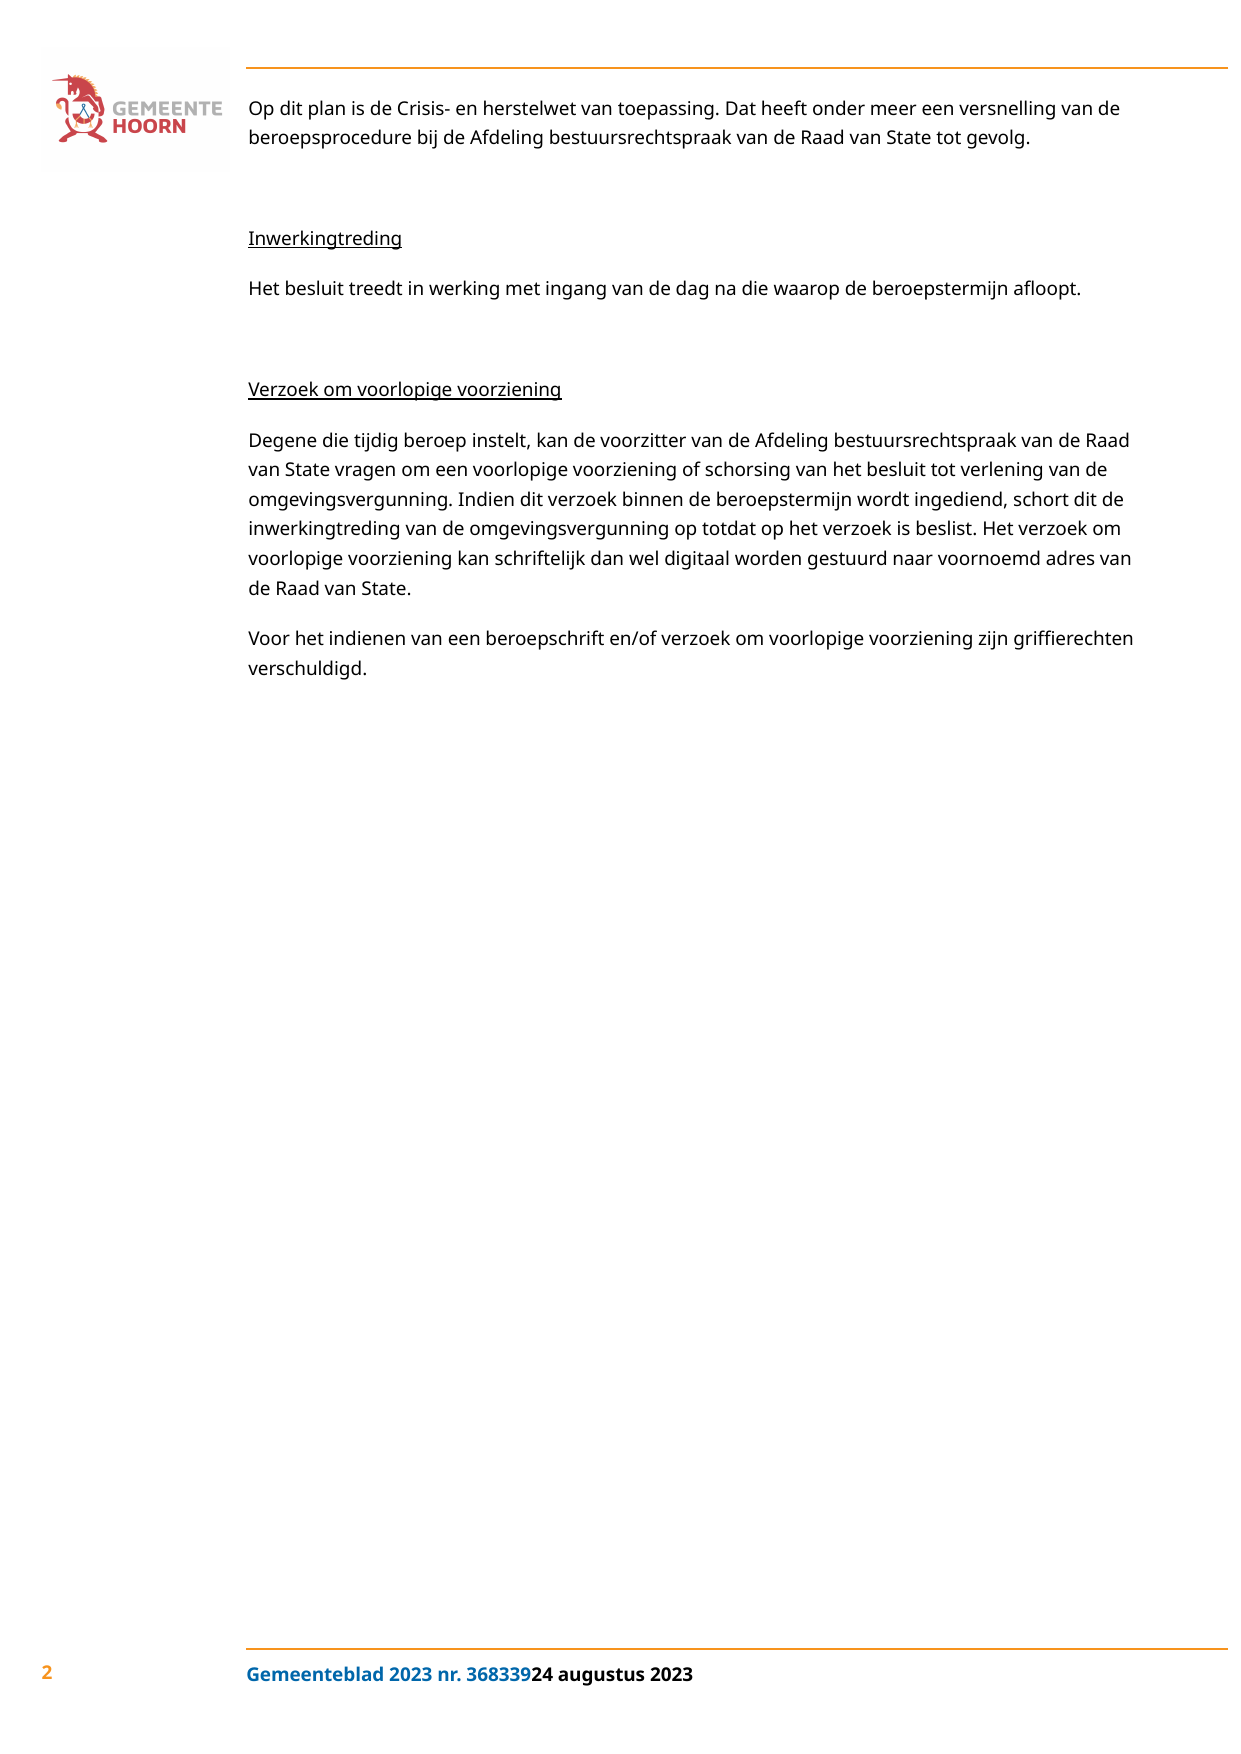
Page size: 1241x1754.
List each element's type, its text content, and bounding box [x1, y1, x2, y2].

text Inwerkingtreding [248, 225, 1152, 251]
picture [41, 47, 231, 172]
text Voor het indienen van een beroepschrift en/of verzoek om voorlopige voorziening zijn griffierechten verschuldigd. [248, 625, 1152, 681]
text Het besluit treedt in werking met ingang van de dag na die waarop de beroepstermijn afloopt. [248, 276, 1152, 301]
text Op dit plan is de Crisis- en herstelwet van toepassing. Dat heeft onder meer een versnelling van de beroepsprocedure bij de Afdeling bestuursrechtspraak van de Raad van State tot gevolg. [248, 95, 1152, 150]
text Degene die tijdig beroep instelt, kan de voorzitter van de Afdeling bestuursrechtspraak van de Raad van State vragen om een voorlopige voorziening of schorsing van het besluit tot verlening van de omgevingsvergunning. Indien dit verzoek binnen de beroepstermijn wordt ingediend, schort dit de inwerkingtreding van de omgevingsvergunning op totdat op het verzoek is beslist. Het verzoek om voorlopige voorziening kan schriftelijk dan wel digitaal worden gestuurd naar voornoemd adres van de Raad van State. [248, 427, 1152, 601]
text Verzoek om voorlopige voorziening [248, 376, 1152, 402]
